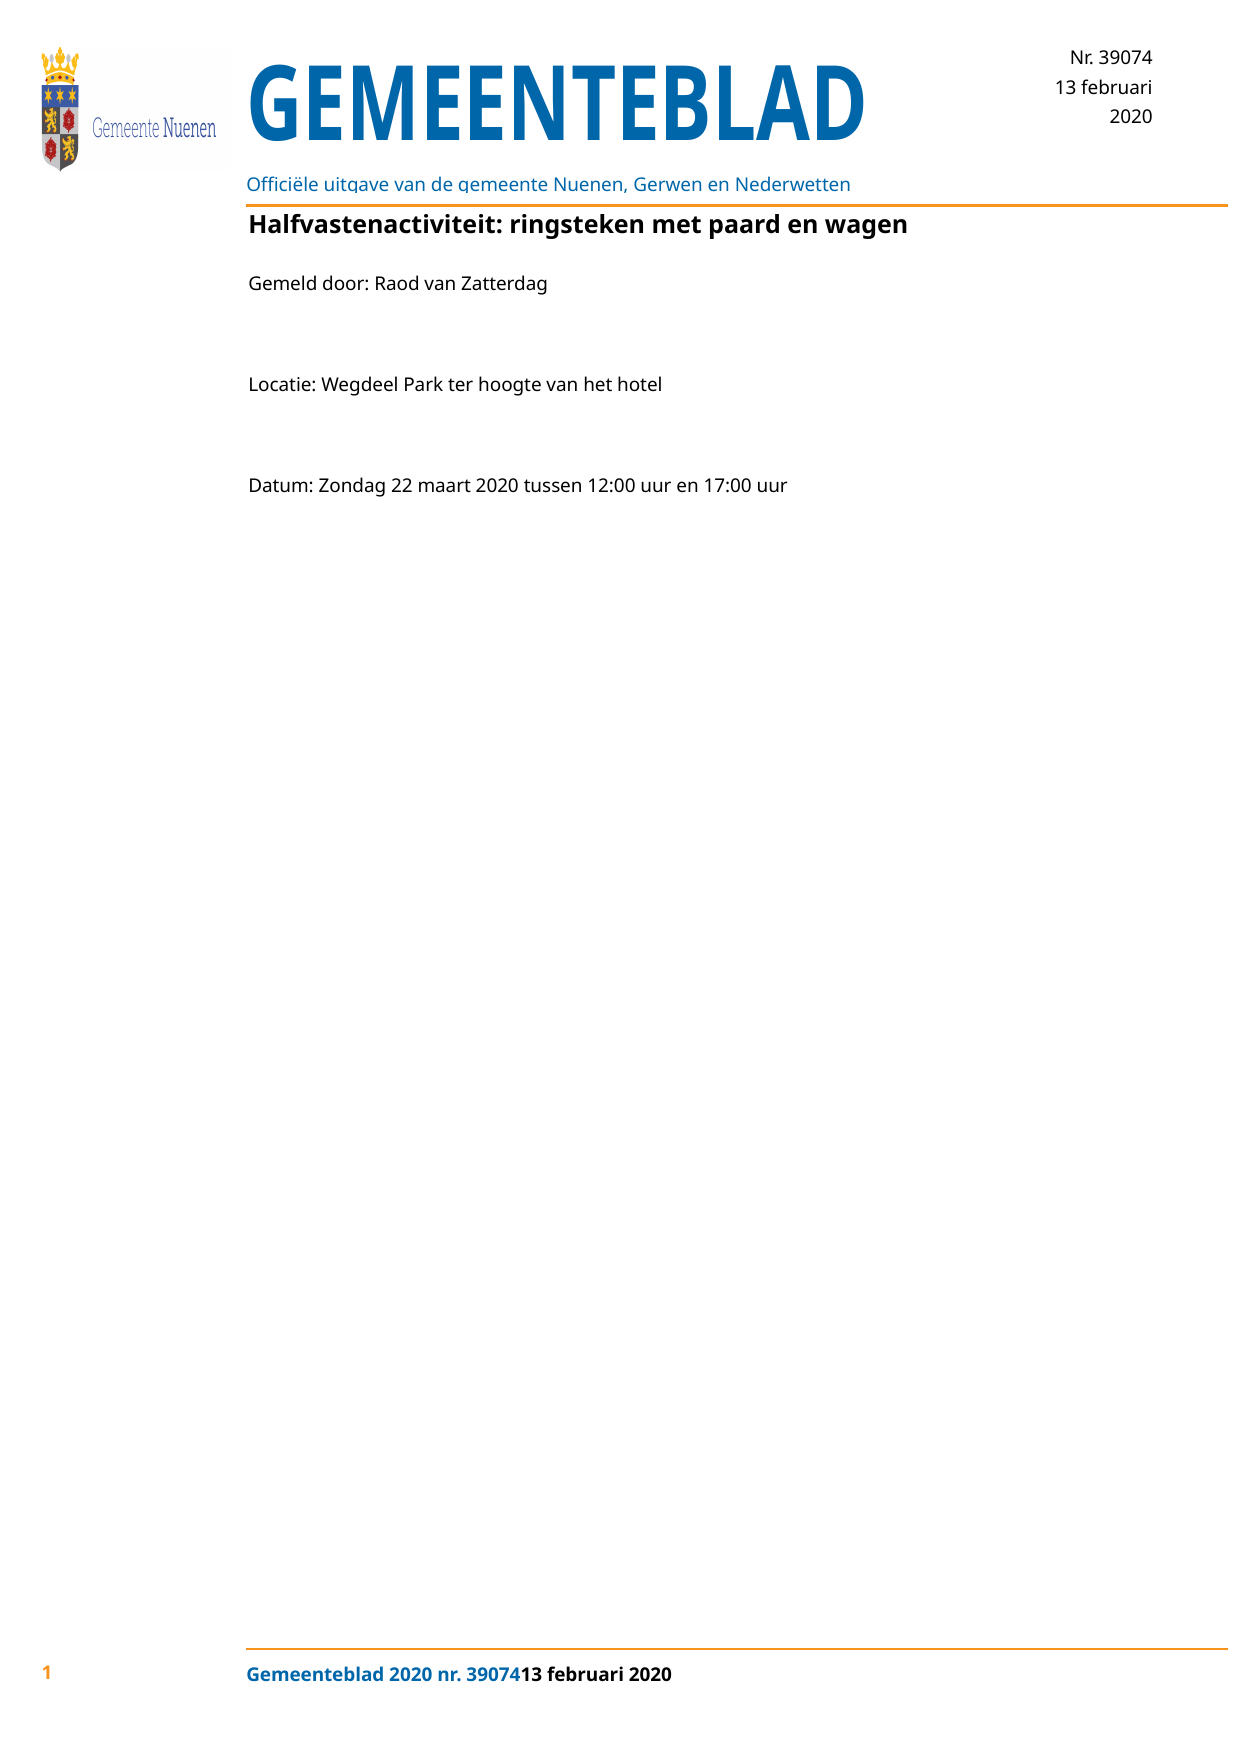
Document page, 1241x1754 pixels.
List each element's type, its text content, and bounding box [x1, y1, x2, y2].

text Datum: Zondag 22 maart 2020 tussen 12:00 uur en 17:00 uur [248, 472, 1152, 498]
picture [41, 47, 231, 172]
text Locatie: Wegdeel Park ter hoogte van het hotel [248, 371, 1152, 397]
text Halfvastenactiviteit: ringsteken met paard en wagen [248, 207, 1152, 241]
text Gemeld door: Raod van Zatterdag [248, 270, 1152, 296]
